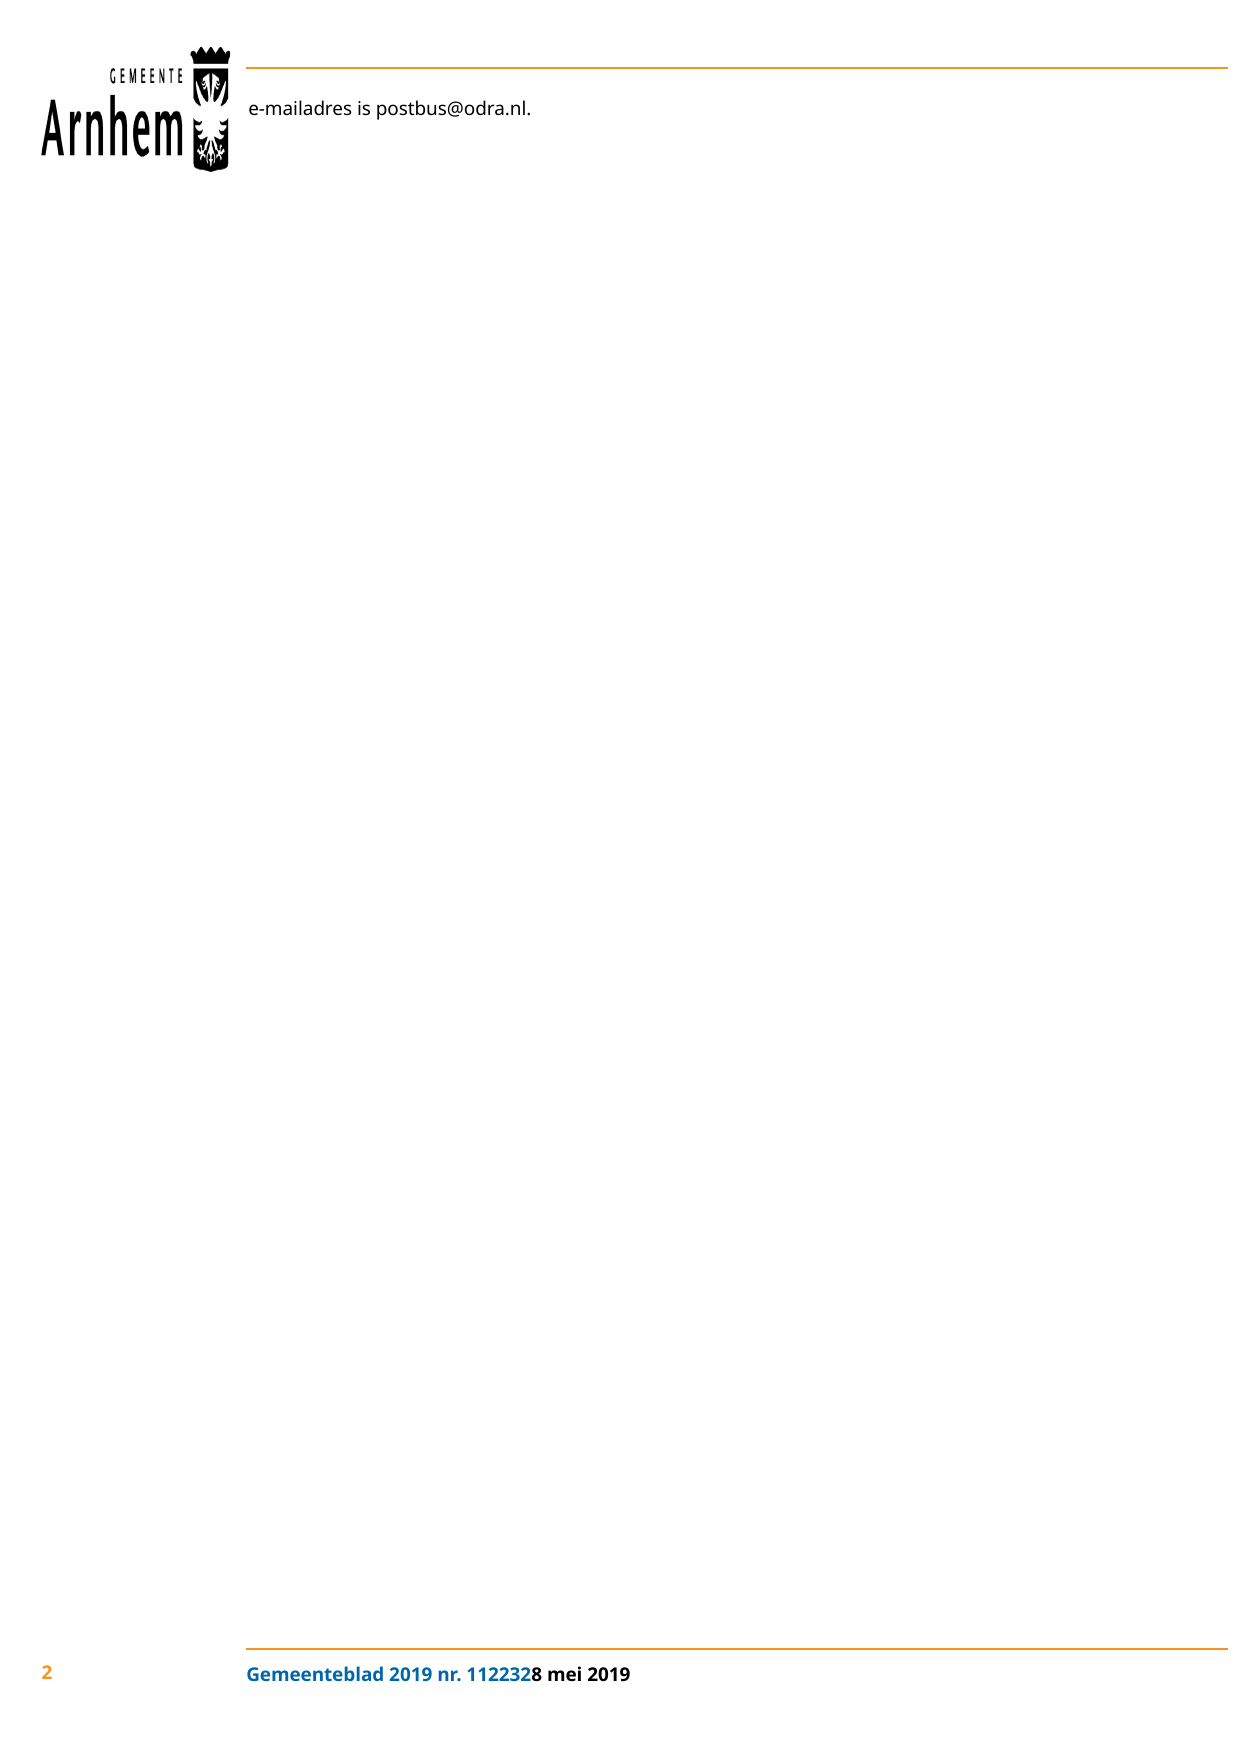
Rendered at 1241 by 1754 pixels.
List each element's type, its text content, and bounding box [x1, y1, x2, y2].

picture [41, 47, 231, 172]
text e-mailadres is postbus@odra.nl. [248, 95, 1152, 121]
